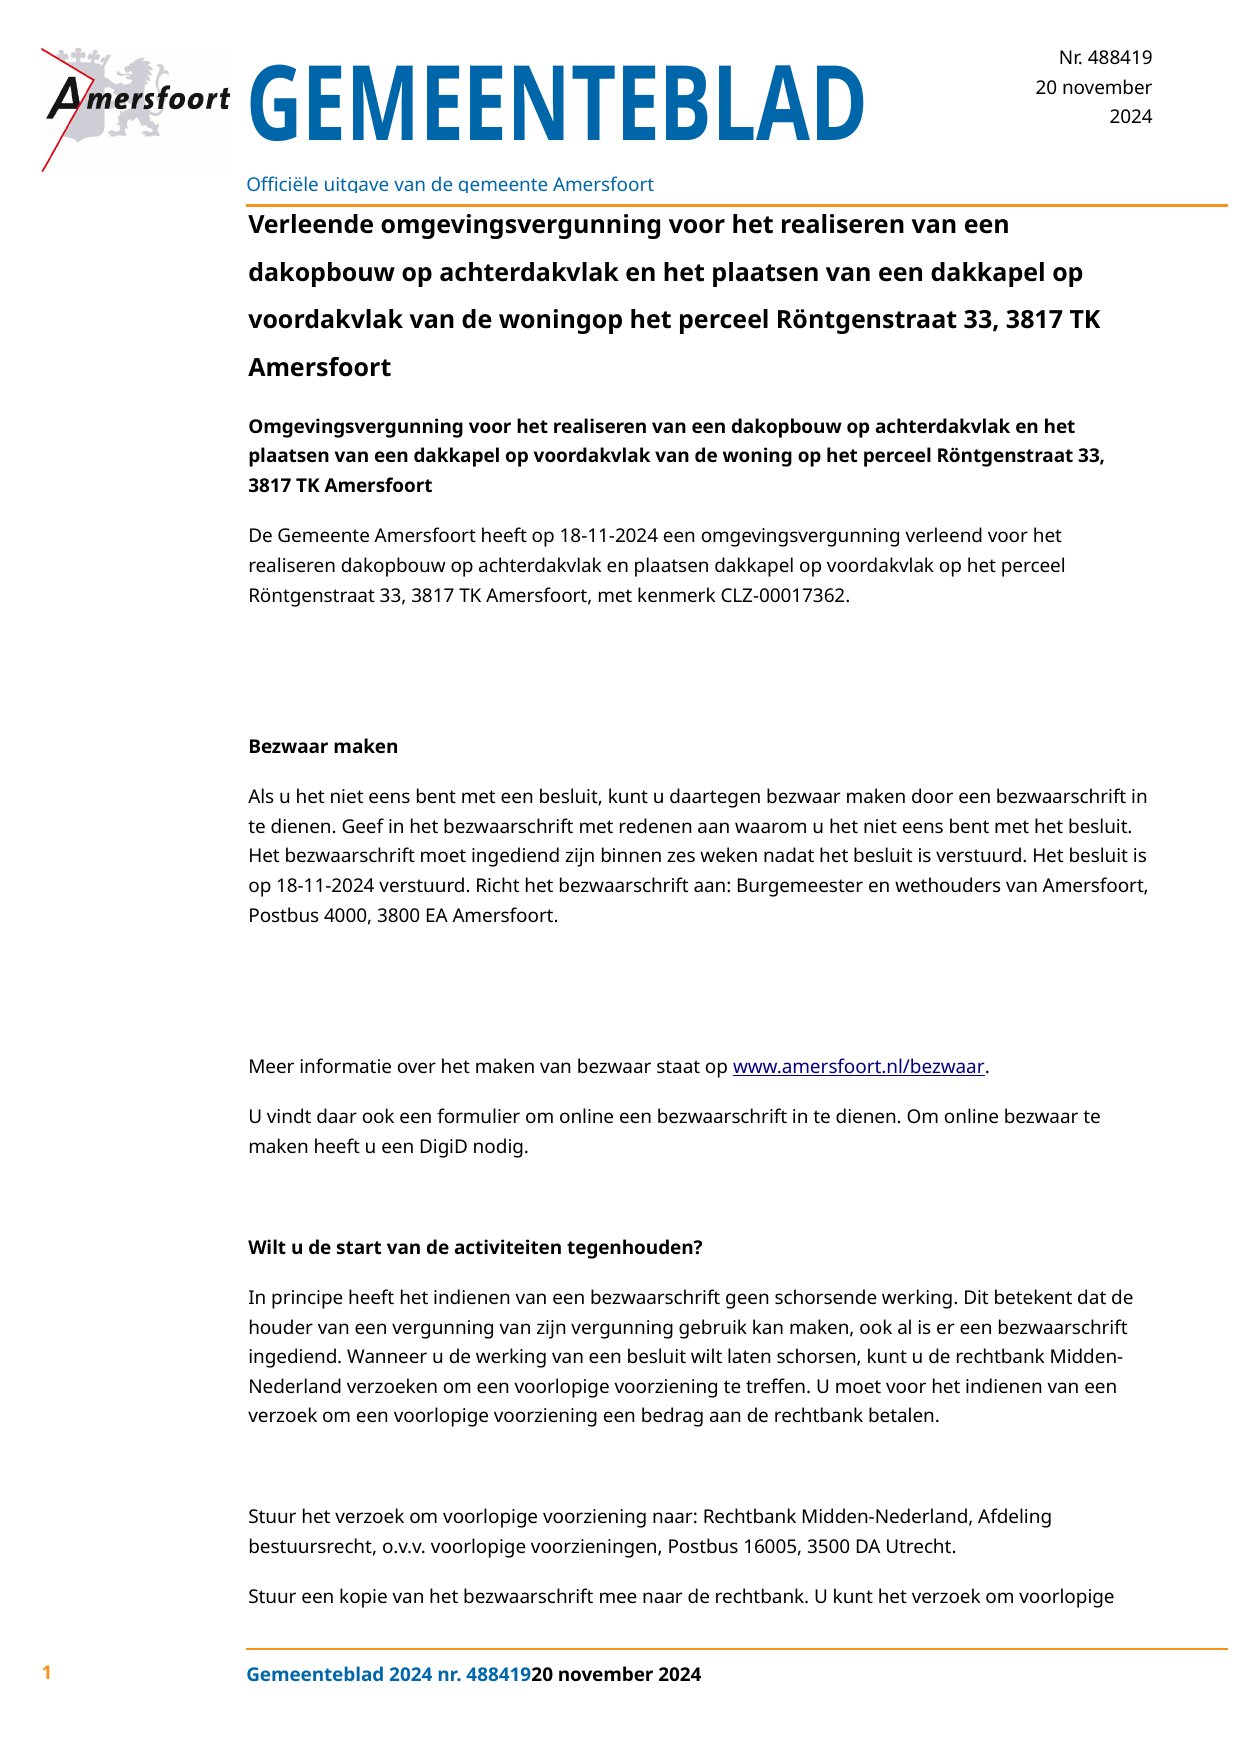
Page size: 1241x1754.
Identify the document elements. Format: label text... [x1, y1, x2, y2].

text In principe heeft het indienen van een bezwaarschrift geen schorsende werking. Dit betekent dat de houder van een vergunning van zijn vergunning gebruik kan maken, ook al is er een bezwaarschrift ingediend. Wanneer u de werking van een besluit wilt laten schorsen, kunt u de rechtbank Midden-Nederland verzoeken om een voorlopige voorziening te treffen. U moet voor het indienen van een verzoek om een voorlopige voorziening een bedrag aan de rechtbank betalen. [248, 1284, 1152, 1428]
text U vindt daar ook een formulier om online een bezwaarschrift in te dienen. Om online bezwaar te maken heeft u een DigiD nodig. [248, 1103, 1152, 1159]
text Omgevingsvergunning voor het realiseren van een dakopbouw op achterdakvlak en het plaatsen van een dakkapel op voordakvlak van de woning op het perceel Röntgenstraat 33, 3817 TK Amersfoort [248, 413, 1152, 498]
text Wilt u de start van de activiteiten tegenhouden? [248, 1234, 1152, 1260]
text Stuur een kopie van het bezwaarschrift mee naar de rechtbank. U kunt het verzoek om voorlopige [248, 1583, 1152, 1609]
text Als u het niet eens bent met een besluit, kunt u daartegen bezwaar maken door een bezwaarschrift in te dienen. Geef in het bezwaarschrift met redenen aan waarom u het niet eens bent met het besluit. Het bezwaarschrift moet ingediend zijn binnen zes weken nadat het besluit is verstuurd. Het besluit is op 18-11-2024 verstuurd. Richt het bezwaarschrift aan: Burgemeester en wethouders van Amersfoort, Postbus 4000, 3800 EA Amersfoort. [248, 783, 1152, 928]
text Meer informatie over het maken van bezwaar staat op www.amersfoort.nl/bezwaar. [248, 1053, 1152, 1079]
text Verleende omgevingsvergunning voor het realiseren van een dakopbouw op achterdakvlak en het plaatsen van een dakkapel op voordakvlak van de woningop het perceel Röntgenstraat 33, 3817 TK Amersfoort [248, 207, 1152, 384]
text Stuur het verzoek om voorlopige voorziening naar: Rechtbank Midden-Nederland, Afdeling bestuursrecht, o.v.v. voorlopige voorzieningen, Postbus 16005, 3500 DA Utrecht. [248, 1503, 1152, 1559]
picture [41, 47, 231, 172]
text De Gemeente Amersfoort heeft op 18-11-2024 een omgevingsvergunning verleend voor het realiseren dakopbouw op achterdakvlak en plaatsen dakkapel op voordakvlak op het perceel Röntgenstraat 33, 3817 TK Amersfoort, met kenmerk CLZ-00017362. [248, 523, 1152, 608]
text Bezwaar maken [248, 733, 1152, 759]
